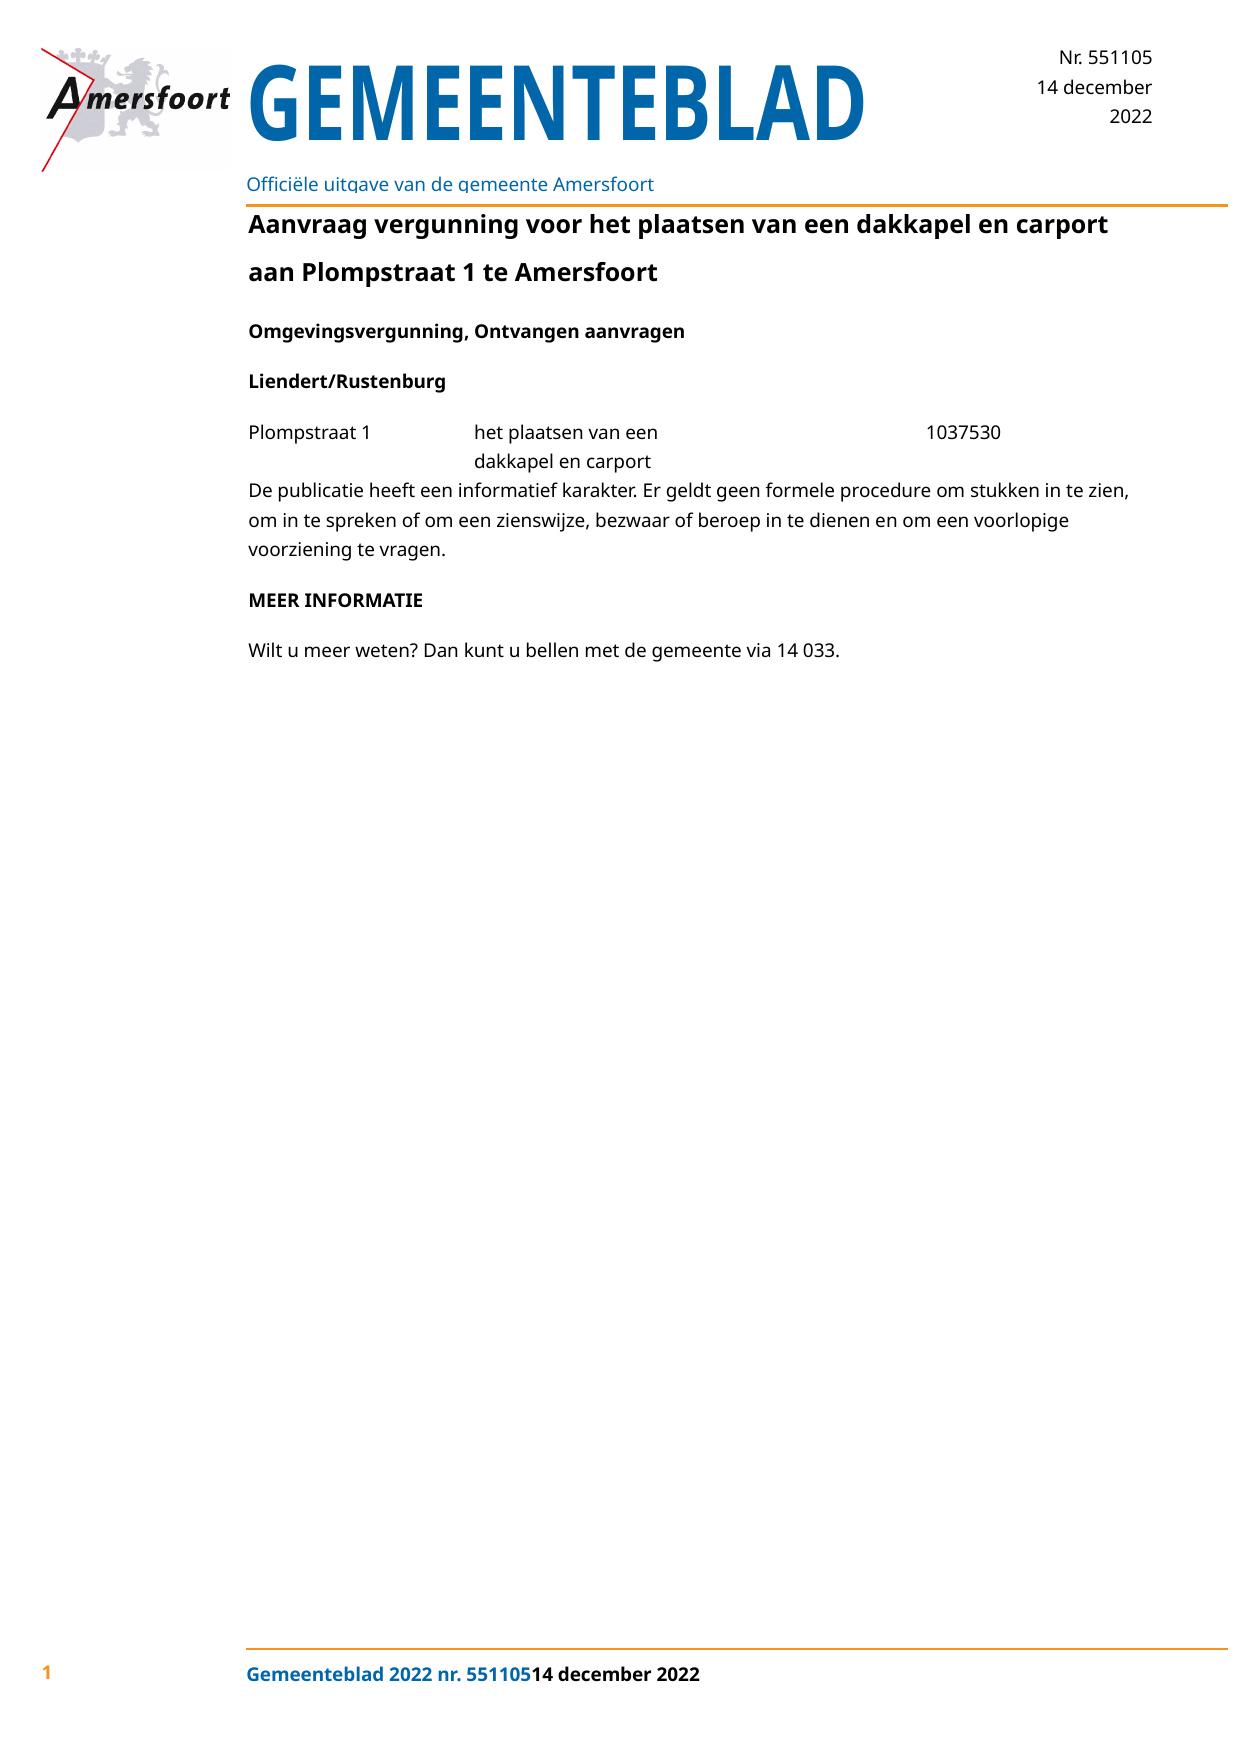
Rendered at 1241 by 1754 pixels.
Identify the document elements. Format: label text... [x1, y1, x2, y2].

table_header Plompstraat 1 [248, 419, 474, 474]
picture [41, 47, 231, 172]
text Omgevingsvergunning, Ontvangen aanvragen [248, 318, 1152, 344]
table_header het plaatsen van een dakkapel en carport [474, 419, 700, 474]
text Aanvraag vergunning voor het plaatsen van een dakkapel en carport aan Plompstraat 1 te Amersfoort [248, 207, 1152, 288]
text De publicatie heeft een informatief karakter. Er geldt geen formele procedure om stukken in te zien, om in te spreken of om een zienswijze, bezwaar of beroep in te dienen en om een voorlopige voorziening te vragen. [248, 477, 1152, 562]
table_header 1037530 [926, 419, 1152, 474]
table_header [700, 419, 926, 474]
text Wilt u meer weten? Dan kunt u bellen met de gemeente via 14 033. [248, 637, 1152, 663]
text Liendert/Rustenburg [248, 368, 1152, 394]
text MEER INFORMATIE [248, 587, 1152, 613]
